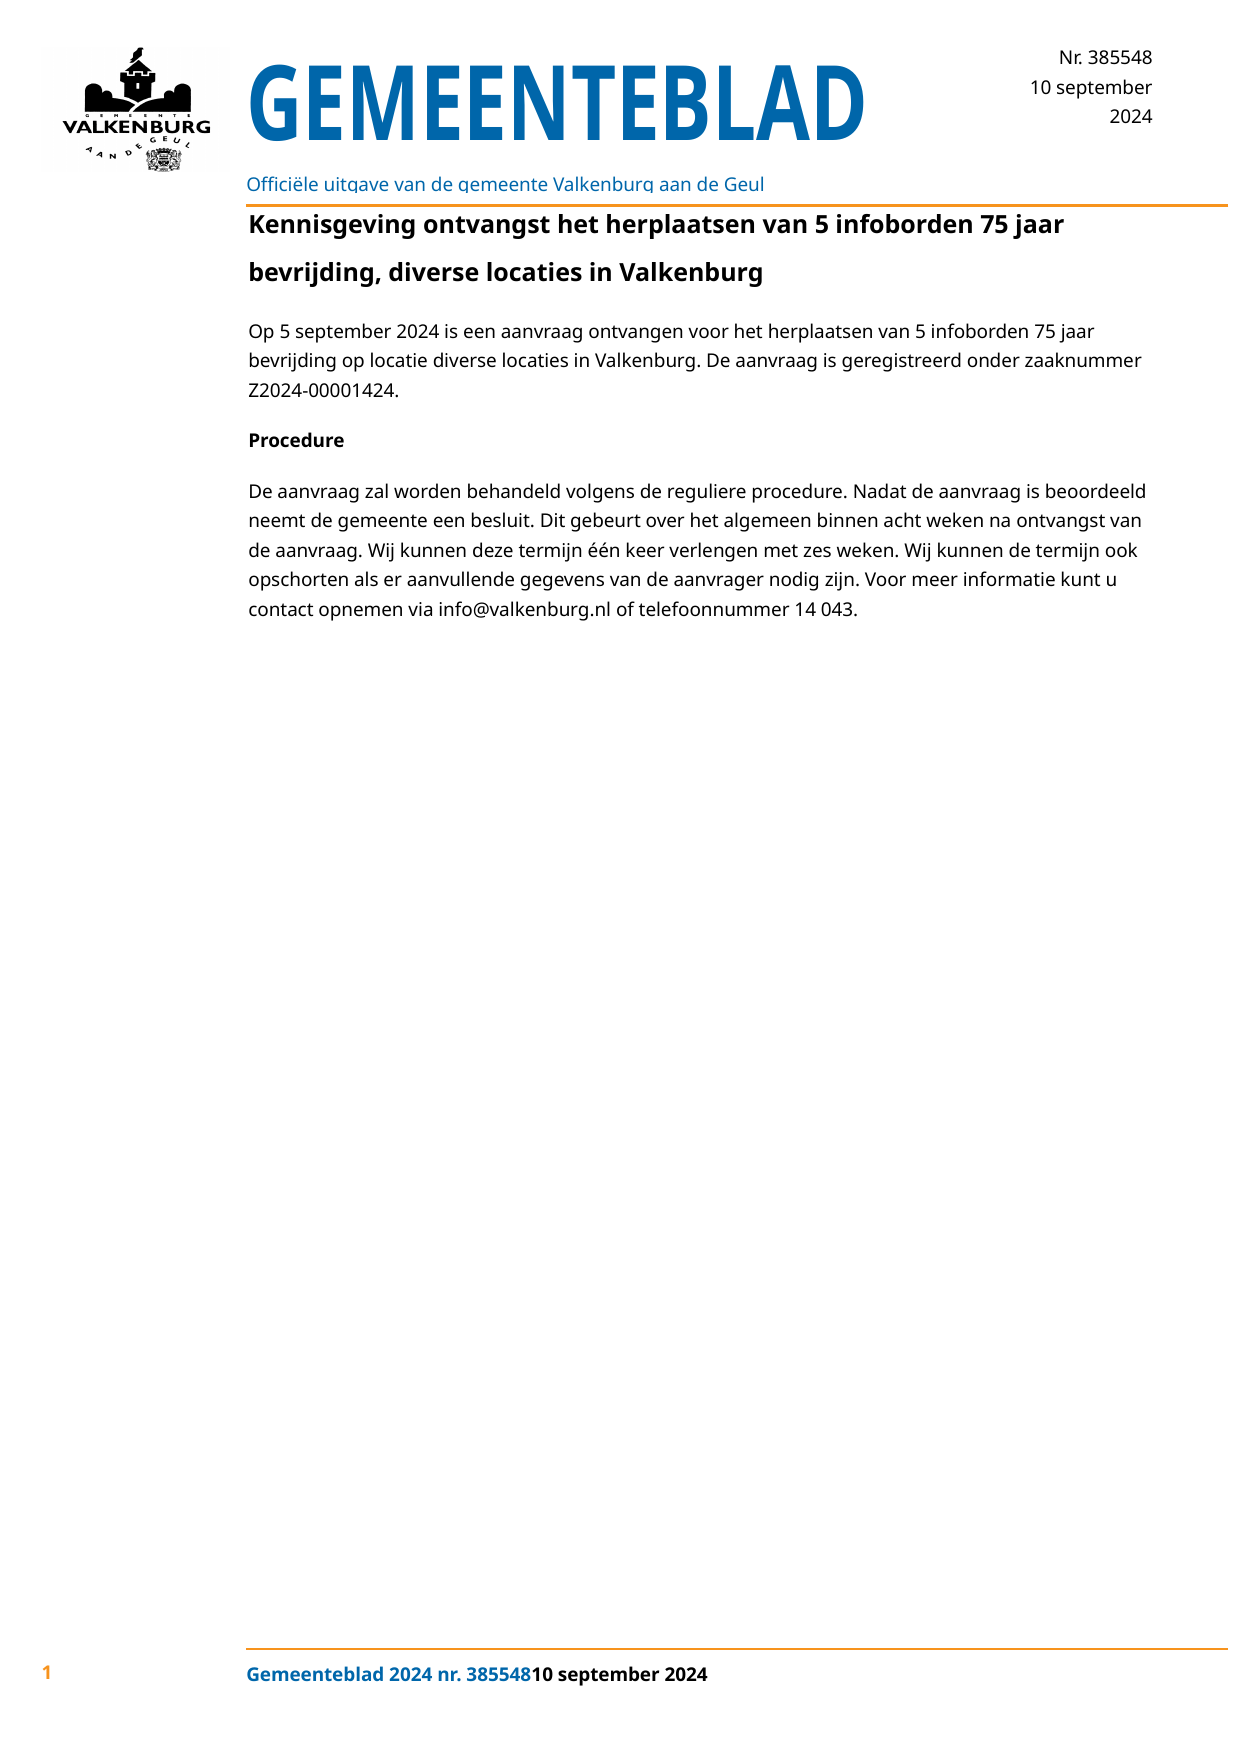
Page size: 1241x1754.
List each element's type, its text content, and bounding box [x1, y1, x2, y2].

text De aanvraag zal worden behandeld volgens de reguliere procedure. Nadat de aanvraag is beoordeeld neemt de gemeente een besluit. Dit gebeurt over het algemeen binnen acht weken na ontvangst van de aanvraag. Wij kunnen deze termijn één keer verlengen met zes weken. Wij kunnen de termijn ook opschorten als er aanvullende gegevens van de aanvrager nodig zijn. Voor meer informatie kunt u contact opnemen via info@valkenburg.nl of telefoonnummer 14 043. [248, 478, 1152, 622]
picture [41, 47, 231, 172]
text Procedure [248, 427, 1152, 453]
text Kennisgeving ontvangst het herplaatsen van 5 infoborden 75 jaar bevrijding, diverse locaties in Valkenburg [248, 207, 1152, 288]
text Op 5 september 2024 is een aanvraag ontvangen voor het herplaatsen van 5 infoborden 75 jaar bevrijding op locatie diverse locaties in Valkenburg. De aanvraag is geregistreerd onder zaaknummer Z2024-00001424. [248, 318, 1152, 403]
